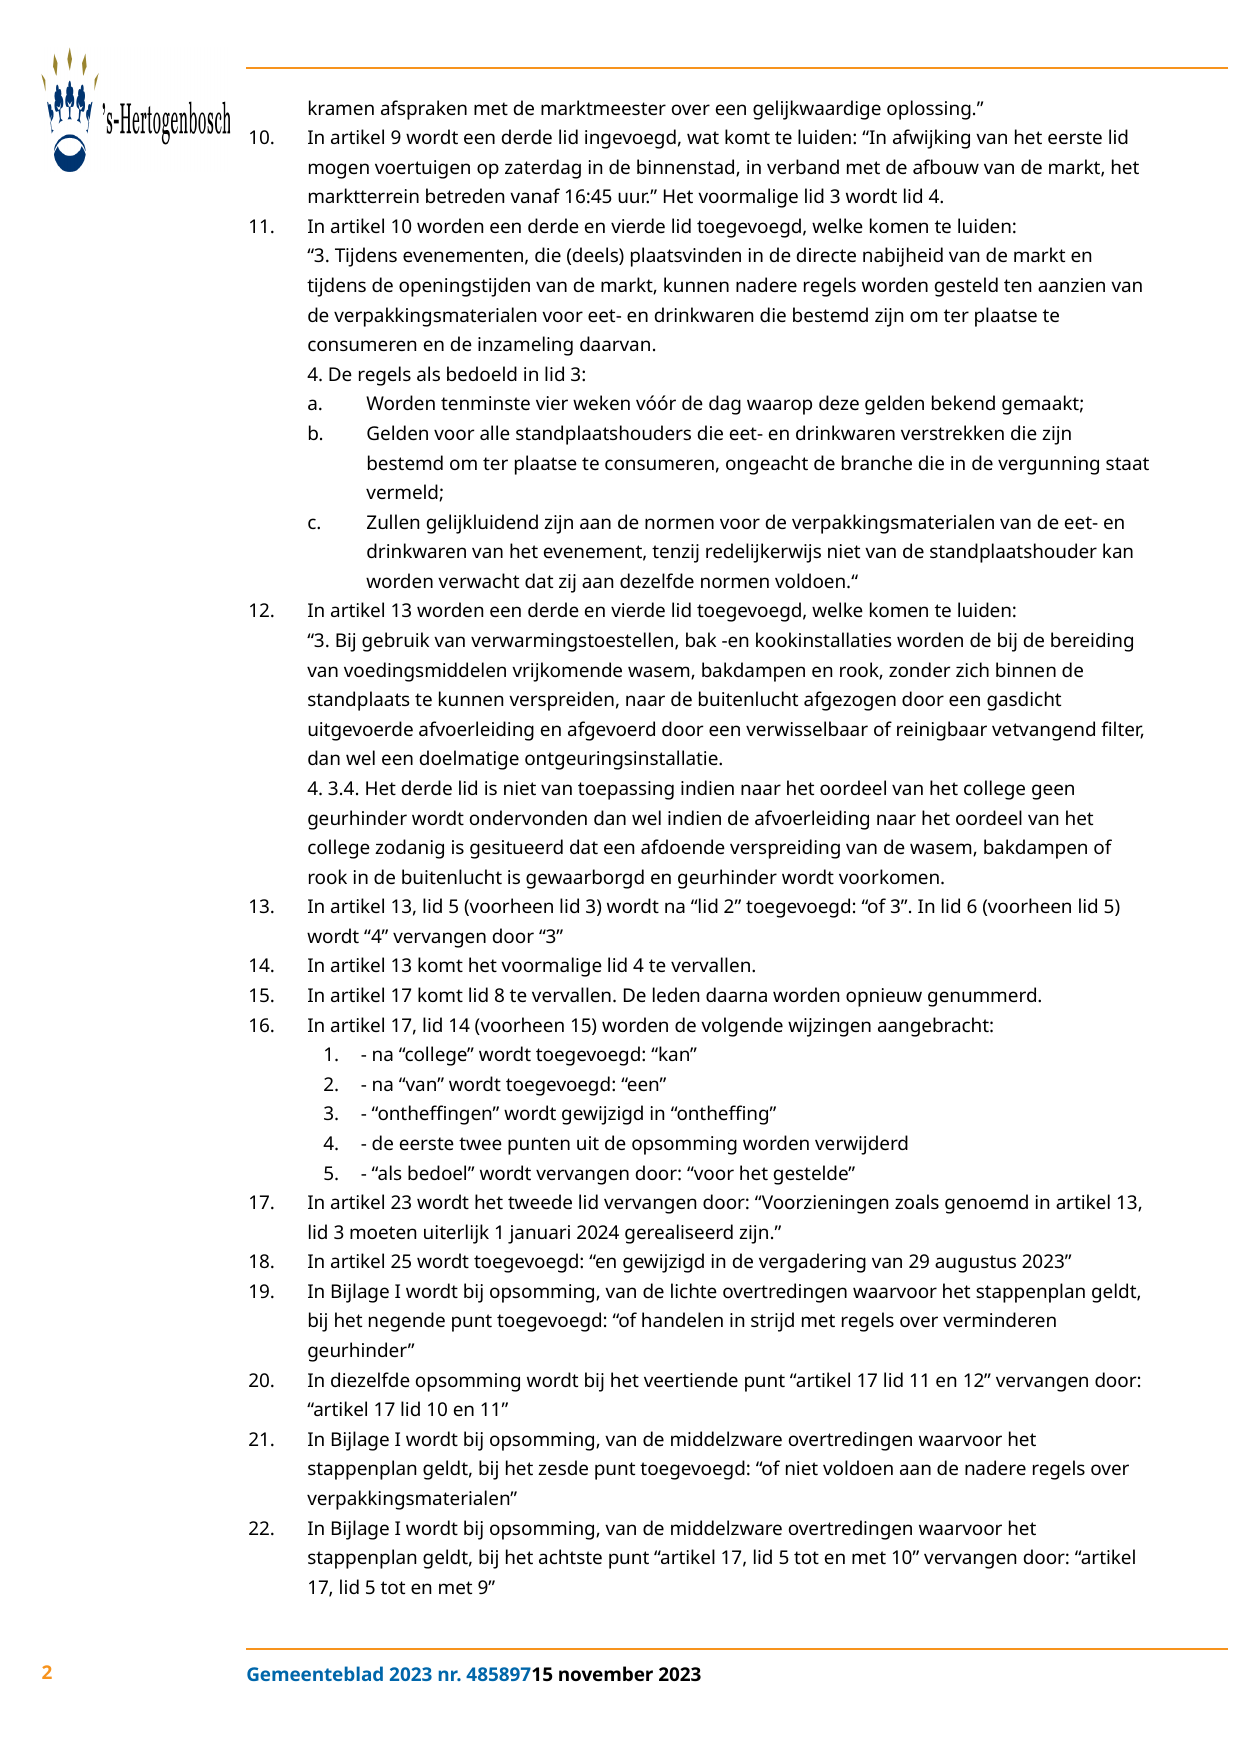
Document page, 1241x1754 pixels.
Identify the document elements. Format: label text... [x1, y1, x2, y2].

picture [41, 47, 231, 172]
list “3. Bij gebruik van verwarmingstoestellen, bak -en kookinstallaties worden de bij de bereiding van voedingsmiddelen vrijkomende wasem, bakdampen en rook, zonder zich binnen de standplaats te kunnen verspreiden, naar de buitenlucht afgezogen door een gasdicht uitgevoerde afvoerleiding en afgevoerd door een verwisselbaar of reinigbaar vetvangend filter, dan wel een doelmatige ontgeuringsinstallatie. [248, 627, 1152, 771]
list In artikel 13, lid 5 (voorheen lid 3) wordt na “lid 2” toegevoegd: “of 3”. In lid 6 (voorheen lid 5) wordt “4” vervangen door “3” [248, 893, 1152, 949]
list - na “van” wordt toegevoegd: “een” [323, 1071, 1152, 1097]
list In Bijlage I wordt bij opsomming, van de middelzware overtredingen waarvoor het stappenplan geldt, bij het zesde punt toegevoegd: “of niet voldoen aan de nadere regels over verpakkingsmaterialen” [248, 1426, 1152, 1511]
list In artikel 10 worden een derde en vierde lid toegevoegd, welke komen te luiden: [248, 213, 1152, 239]
list In artikel 23 wordt het tweede lid vervangen door: “Voorzieningen zoals genoemd in artikel 13, lid 3 moeten uiterlijk 1 januari 2024 gerealiseerd zijn.” [248, 1189, 1152, 1245]
list In artikel 17, lid 14 (voorheen 15) worden de volgende wijzingen aangebracht: [248, 1012, 1152, 1038]
list Zullen gelijkluidend zijn aan de normen voor de verpakkingsmaterialen van de eet- en drinkwaren van het evenement, tenzij redelijkerwijs niet van de standplaatshouder kan worden verwacht dat zij aan dezelfde normen voldoen.“ [307, 509, 1152, 594]
list - “ontheffingen” wordt gewijzigd in “ontheffing” [323, 1101, 1152, 1126]
list In artikel 9 wordt een derde lid ingevoegd, wat komt te luiden: “In afwijking van het eerste lid mogen voertuigen op zaterdag in de binnenstad, in verband met de afbouw van de markt, het marktterrein betreden vanaf 16:45 uur.” Het voormalige lid 3 wordt lid 4. [248, 124, 1152, 209]
list In diezelfde opsomming wordt bij het veertiende punt “artikel 17 lid 11 en 12” vervangen door: “artikel 17 lid 10 en 11” [248, 1367, 1152, 1422]
list kramen afspraken met de marktmeester over een gelijkwaardige oplossing.” [248, 95, 1152, 121]
list 4. 3.4. Het derde lid is niet van toepassing indien naar het oordeel van het college geen geurhinder wordt ondervonden dan wel indien de afvoerleiding naar het oordeel van het college zodanig is gesitueerd dat een afdoende verspreiding van de wasem, bakdampen of rook in de buitenlucht is gewaarborgd en geurhinder wordt voorkomen. [248, 775, 1152, 890]
list In artikel 17 komt lid 8 te vervallen. De leden daarna worden opnieuw genummerd. [248, 982, 1152, 1008]
list Worden tenminste vier weken vóór de dag waarop deze gelden bekend gemaakt; [307, 391, 1152, 416]
list “3. Tijdens evenementen, die (deels) plaatsvinden in de directe nabijheid van de markt en tijdens de openingstijden van de markt, kunnen nadere regels worden gesteld ten aanzien van de verpakkingsmaterialen voor eet- en drinkwaren die bestemd zijn om ter plaatse te consumeren en de inzameling daarvan. [248, 243, 1152, 357]
list In artikel 25 wordt toegevoegd: “en gewijzigd in de vergadering van 29 augustus 2023” [248, 1248, 1152, 1274]
list Gelden voor alle standplaatshouders die eet- en drinkwaren verstrekken die zijn bestemd om ter plaatse te consumeren, ongeacht de branche die in de vergunning staat vermeld; [307, 420, 1152, 505]
list In Bijlage I wordt bij opsomming, van de lichte overtredingen waarvoor het stappenplan geldt, bij het negende punt toegevoegd: “of handelen in strijd met regels over verminderen geurhinder” [248, 1278, 1152, 1363]
list In artikel 13 worden een derde en vierde lid toegevoegd, welke komen te luiden: [248, 598, 1152, 623]
list In Bijlage I wordt bij opsomming, van de middelzware overtredingen waarvoor het stappenplan geldt, bij het achtste punt “artikel 17, lid 5 tot en met 10” vervangen door: “artikel 17, lid 5 tot en met 9” [248, 1515, 1152, 1600]
list - “als bedoel” wordt vervangen door: “voor het gestelde” [323, 1160, 1152, 1186]
list - na “college” wordt toegevoegd: “kan” [323, 1041, 1152, 1067]
list In artikel 13 komt het voormalige lid 4 te vervallen. [248, 953, 1152, 978]
list - de eerste twee punten uit de opsomming worden verwijderd [323, 1130, 1152, 1156]
list 4. De regels als bedoeld in lid 3: [248, 361, 1152, 387]
